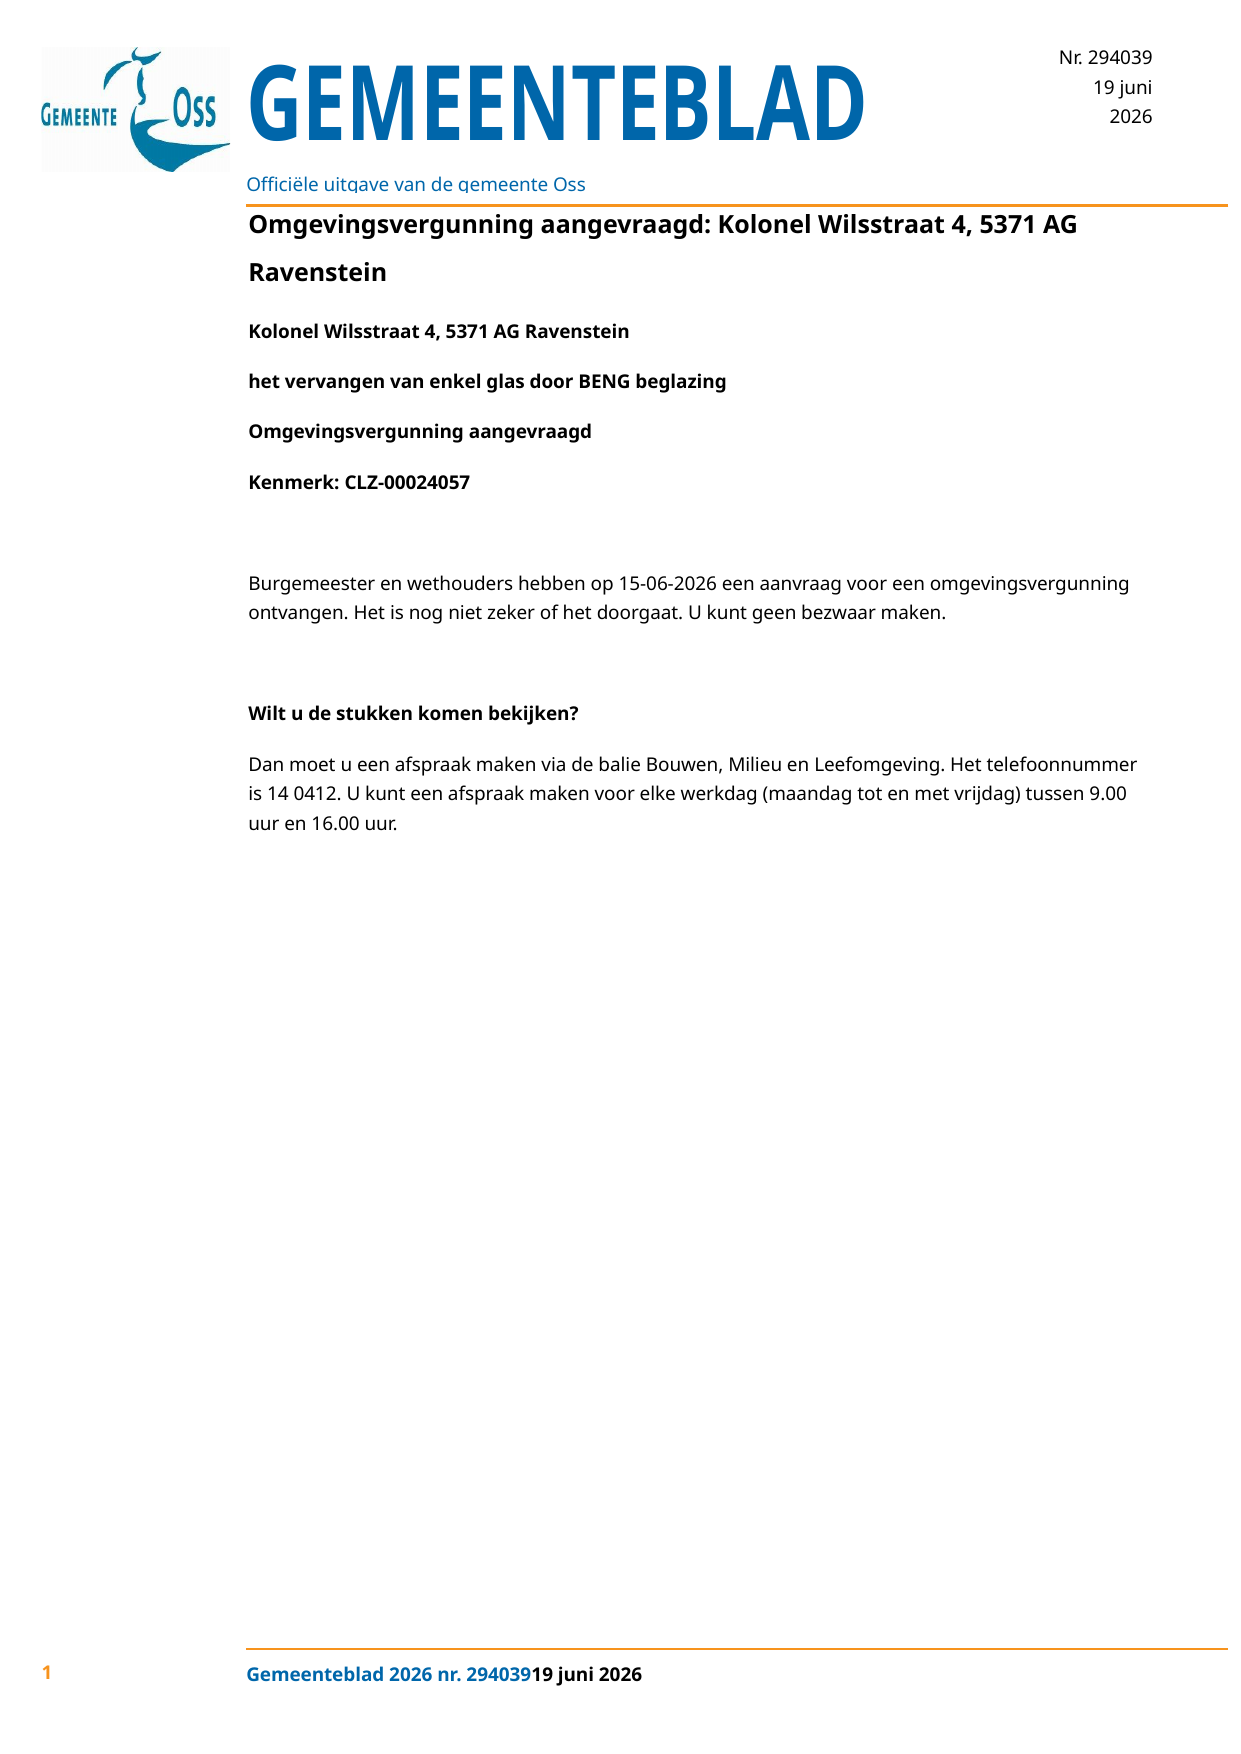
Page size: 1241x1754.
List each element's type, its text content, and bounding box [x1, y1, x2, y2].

text Burgemeester en wethouders hebben op 15-06-2026 een aanvraag voor een omgevingsvergunning ontvangen. Het is nog niet zeker of het doorgaat. U kunt geen bezwaar maken. [248, 570, 1152, 625]
text Wilt u de stukken komen bekijken? [248, 700, 1152, 726]
picture [41, 47, 231, 172]
text Kolonel Wilsstraat 4, 5371 AG Ravenstein [248, 318, 1152, 344]
text Omgevingsvergunning aangevraagd: Kolonel Wilsstraat 4, 5371 AG Ravenstein [248, 207, 1152, 288]
text Omgevingsvergunning aangevraagd [248, 419, 1152, 444]
text Dan moet u een afspraak maken via de balie Bouwen, Milieu en Leefomgeving. Het telefoonnummer is 14 0412. U kunt een afspraak maken voor elke werkdag (maandag tot en met vrijdag) tussen 9.00 uur en 16.00 uur. [248, 751, 1152, 836]
text Kenmerk: CLZ-00024057 [248, 469, 1152, 495]
text het vervangen van enkel glas door BENG beglazing [248, 368, 1152, 394]
